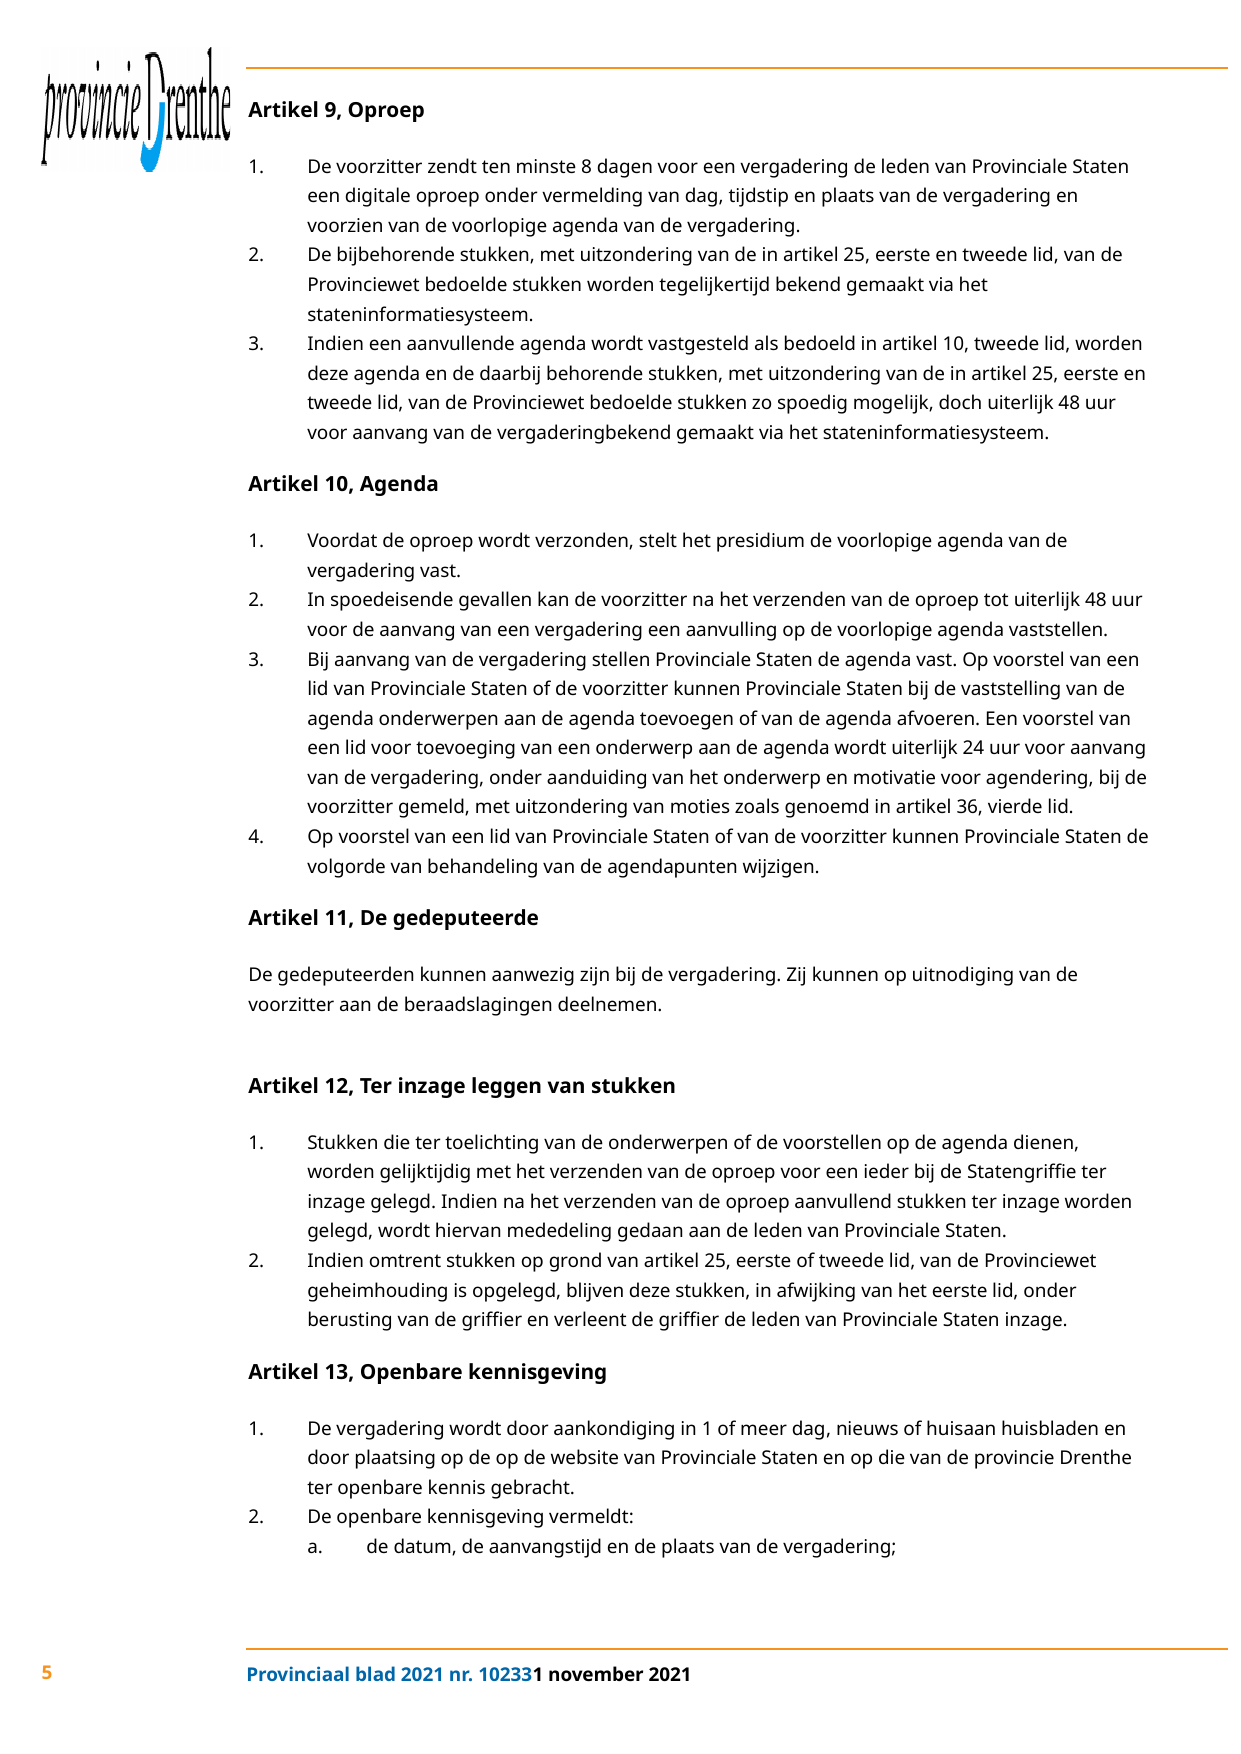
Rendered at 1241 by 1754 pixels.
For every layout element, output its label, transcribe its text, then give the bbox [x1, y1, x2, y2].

picture [41, 47, 231, 172]
text Artikel 11, De gedeputeerde [248, 903, 1152, 932]
text Artikel 10, Agenda [248, 469, 1152, 498]
list Bij aanvang van de vergadering stellen Provinciale Staten de agenda vast. Op voorstel van een lid van Provinciale Staten of de voorzitter kunnen Provinciale Staten bij de vaststelling van de agenda onderwerpen aan de agenda toevoegen of van de agenda afvoeren. Een voorstel van een lid voor toevoeging van een onderwerp aan de agenda wordt uiterlijk 24 uur voor aanvang van de vergadering, onder aanduiding van het onderwerp en motivatie voor agendering, bij de voorzitter gemeld, met uitzondering van moties zoals genoemd in artikel 36, vierde lid. [248, 646, 1152, 819]
list Op voorstel van een lid van Provinciale Staten of van de voorzitter kunnen Provinciale Staten de volgorde van behandeling van de agendapunten wijzigen. [248, 823, 1152, 879]
text Artikel 12, Ter inzage leggen van stukken [248, 1071, 1152, 1099]
list De bijbehorende stukken, met uitzondering van de in artikel 25, eerste en tweede lid, van de Provinciewet bedoelde stukken worden tegelijkertijd bekend gemaakt via het stateninformatiesysteem. [248, 242, 1152, 326]
list Indien een aanvullende agenda wordt vastgesteld als bedoeld in artikel 10, tweede lid, worden deze agenda en de daarbij behorende stukken, met uitzondering van de in artikel 25, eerste en tweede lid, van de Provinciewet bedoelde stukken zo spoedig mogelijk, doch uiterlijk 48 uur voor aanvang van de vergaderingbekend gemaakt via het stateninformatiesysteem. [248, 330, 1152, 445]
list De voorzitter zendt ten minste 8 dagen voor een vergadering de leden van Provinciale Staten een digitale oproep onder vermelding van dag, tijdstip en plaats van de vergadering en voorzien van de voorlopige agenda van de vergadering. [248, 153, 1152, 238]
text De gedeputeerden kunnen aanwezig zijn bij de vergadering. Zij kunnen op uitnodiging van de voorzitter aan de beraadslagingen deelnemen. [248, 961, 1152, 1017]
list Indien omtrent stukken op grond van artikel 25, eerste of tweede lid, van de Provinciewet geheimhouding is opgelegd, blijven deze stukken, in afwijking van het eerste lid, onder berusting van de griffier en verleent de griffier de leden van Provinciale Staten inzage. [248, 1247, 1152, 1332]
list De openbare kennisgeving vermeldt: [248, 1504, 1152, 1529]
list De vergadering wordt door aankondiging in 1 of meer dag­, nieuws­ of huis­aan­ huisbladen en door plaatsing op de op de website van Provinciale Staten en op die van de provincie Drenthe ter openbare kennis gebracht. [248, 1415, 1152, 1500]
list de datum, de aanvangstijd en de plaats van de vergadering; [307, 1533, 1152, 1559]
text Artikel 9, Oproep [248, 95, 1152, 123]
list Voordat de oproep wordt verzonden, stelt het presidium de voorlopige agenda van de vergadering vast. [248, 527, 1152, 583]
list Stukken die ter toelichting van de onderwerpen of de voorstellen op de agenda dienen, worden gelijktijdig met het verzenden van de oproep voor een ieder bij de Statengriffie ter inzage gelegd. Indien na het verzenden van de oproep aanvullend stukken ter inzage worden gelegd, wordt hiervan mededeling gedaan aan de leden van Provinciale Staten. [248, 1129, 1152, 1243]
text Artikel 13, Openbare kennisgeving [248, 1357, 1152, 1385]
list In spoedeisende gevallen kan de voorzitter na het verzenden van de oproep tot uiterlijk 48 uur voor de aanvang van een vergadering een aanvulling op de voorlopige agenda vaststellen. [248, 587, 1152, 642]
